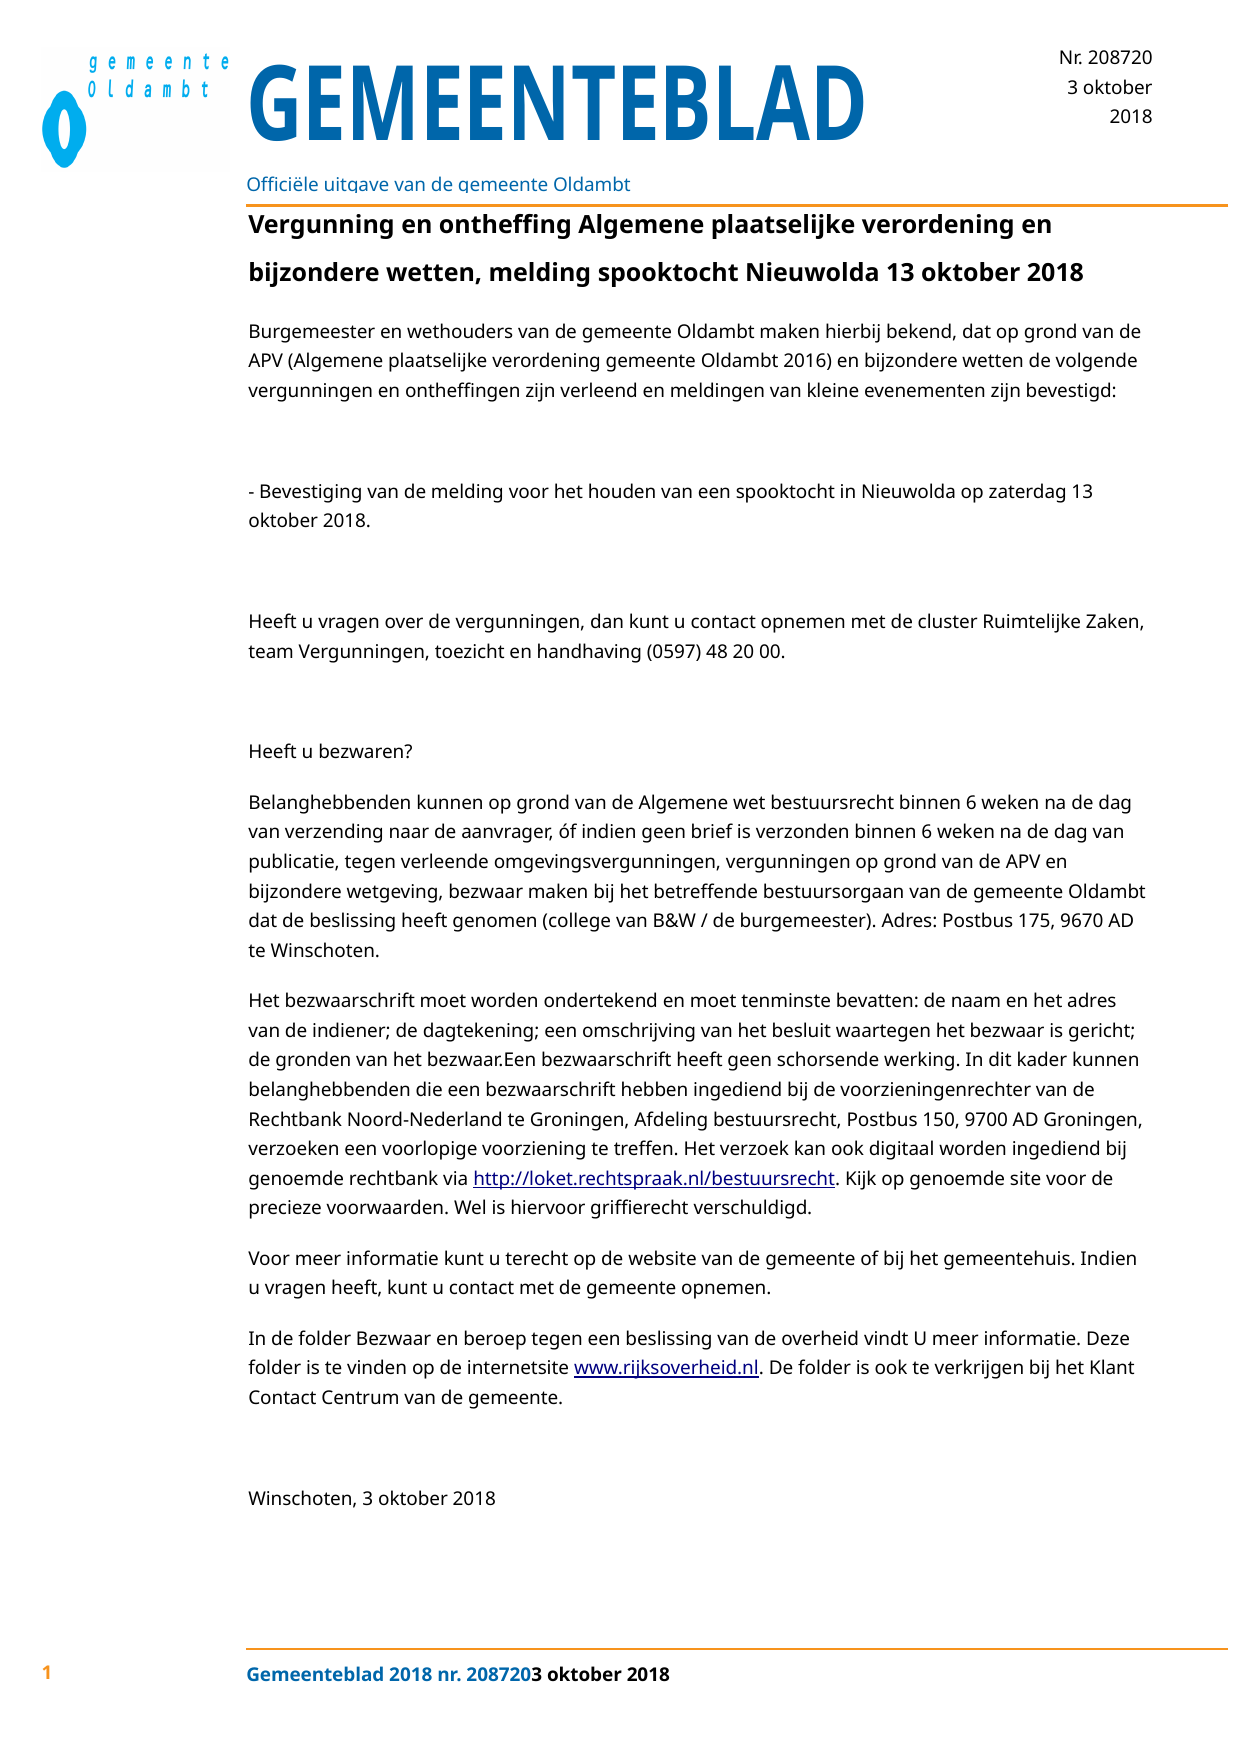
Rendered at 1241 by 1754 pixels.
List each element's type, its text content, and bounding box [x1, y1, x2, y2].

text Winschoten, 3 oktober 2018 [248, 1485, 1152, 1511]
text Heeft u bezwaren? [248, 739, 1152, 764]
picture [41, 47, 231, 172]
text Het bezwaarschrift moet worden ondertekend en moet tenminste bevatten: de naam en het adres van de indiener; de dagtekening; een omschrijving van het besluit waartegen het bezwaar is gericht; de gronden van het bezwaar.Een bezwaarschrift heeft geen schorsende werking. In dit kader kunnen belanghebbenden die een bezwaarschrift hebben ingediend bij de voorzieningenrechter van de Rechtbank Noord-Nederland te Groningen, Afdeling bestuursrecht, Postbus 150, 9700 AD Groningen, verzoeken een voorlopige voorziening te treffen. Het verzoek kan ook digitaal worden ingediend bij genoemde rechtbank via http://loket.rechtspraak.nl/bestuursrecht. Kijk op genoemde site voor de precieze voorwaarden. Wel is hiervoor griffierecht verschuldigd. [248, 987, 1152, 1220]
text Belanghebbenden kunnen op grond van de Algemene wet bestuursrecht binnen 6 weken na de dag van verzending naar de aanvrager, óf indien geen brief is verzonden binnen 6 weken na de dag van publicatie, tegen verleende omgevingsvergunningen, vergunningen op grond van de APV en bijzondere wetgeving, bezwaar maken bij het betreffende bestuursorgaan van de gemeente Oldambt dat de beslissing heeft genomen (college van B&W / de burgemeester). Adres: Postbus 175, 9670 AD te Winschoten. [248, 789, 1152, 963]
text Heeft u vragen over de vergunningen, dan kunt u contact opnemen met de cluster Ruimtelijke Zaken, team Vergunningen, toezicht en handhaving (0597) 48 20 00. [248, 608, 1152, 664]
text In de folder Bezwaar en beroep tegen een beslissing van de overheid vindt U meer informatie. Deze folder is te vinden op de internetsite www.rijksoverheid.nl. De folder is ook te verkrijgen bij het Klant Contact Centrum van de gemeente. [248, 1325, 1152, 1410]
text Voor meer informatie kunt u terecht op de website van de gemeente of bij het gemeentehuis. Indien u vragen heeft, kunt u contact met de gemeente opnemen. [248, 1245, 1152, 1300]
text Burgemeester en wethouders van de gemeente Oldambt maken hierbij bekend, dat op grond van de APV (Algemene plaatselijke verordening gemeente Oldambt 2016) en bijzondere wetten de volgende vergunningen en ontheffingen zijn verleend en meldingen van kleine evenementen zijn bevestigd: [248, 318, 1152, 403]
text Vergunning en ontheffing Algemene plaatselijke verordening en bijzondere wetten, melding spooktocht Nieuwolda 13 oktober 2018 [248, 207, 1152, 288]
text - Bevestiging van de melding voor het houden van een spooktocht in Nieuwolda op zaterdag 13 oktober 2018. [248, 478, 1152, 533]
